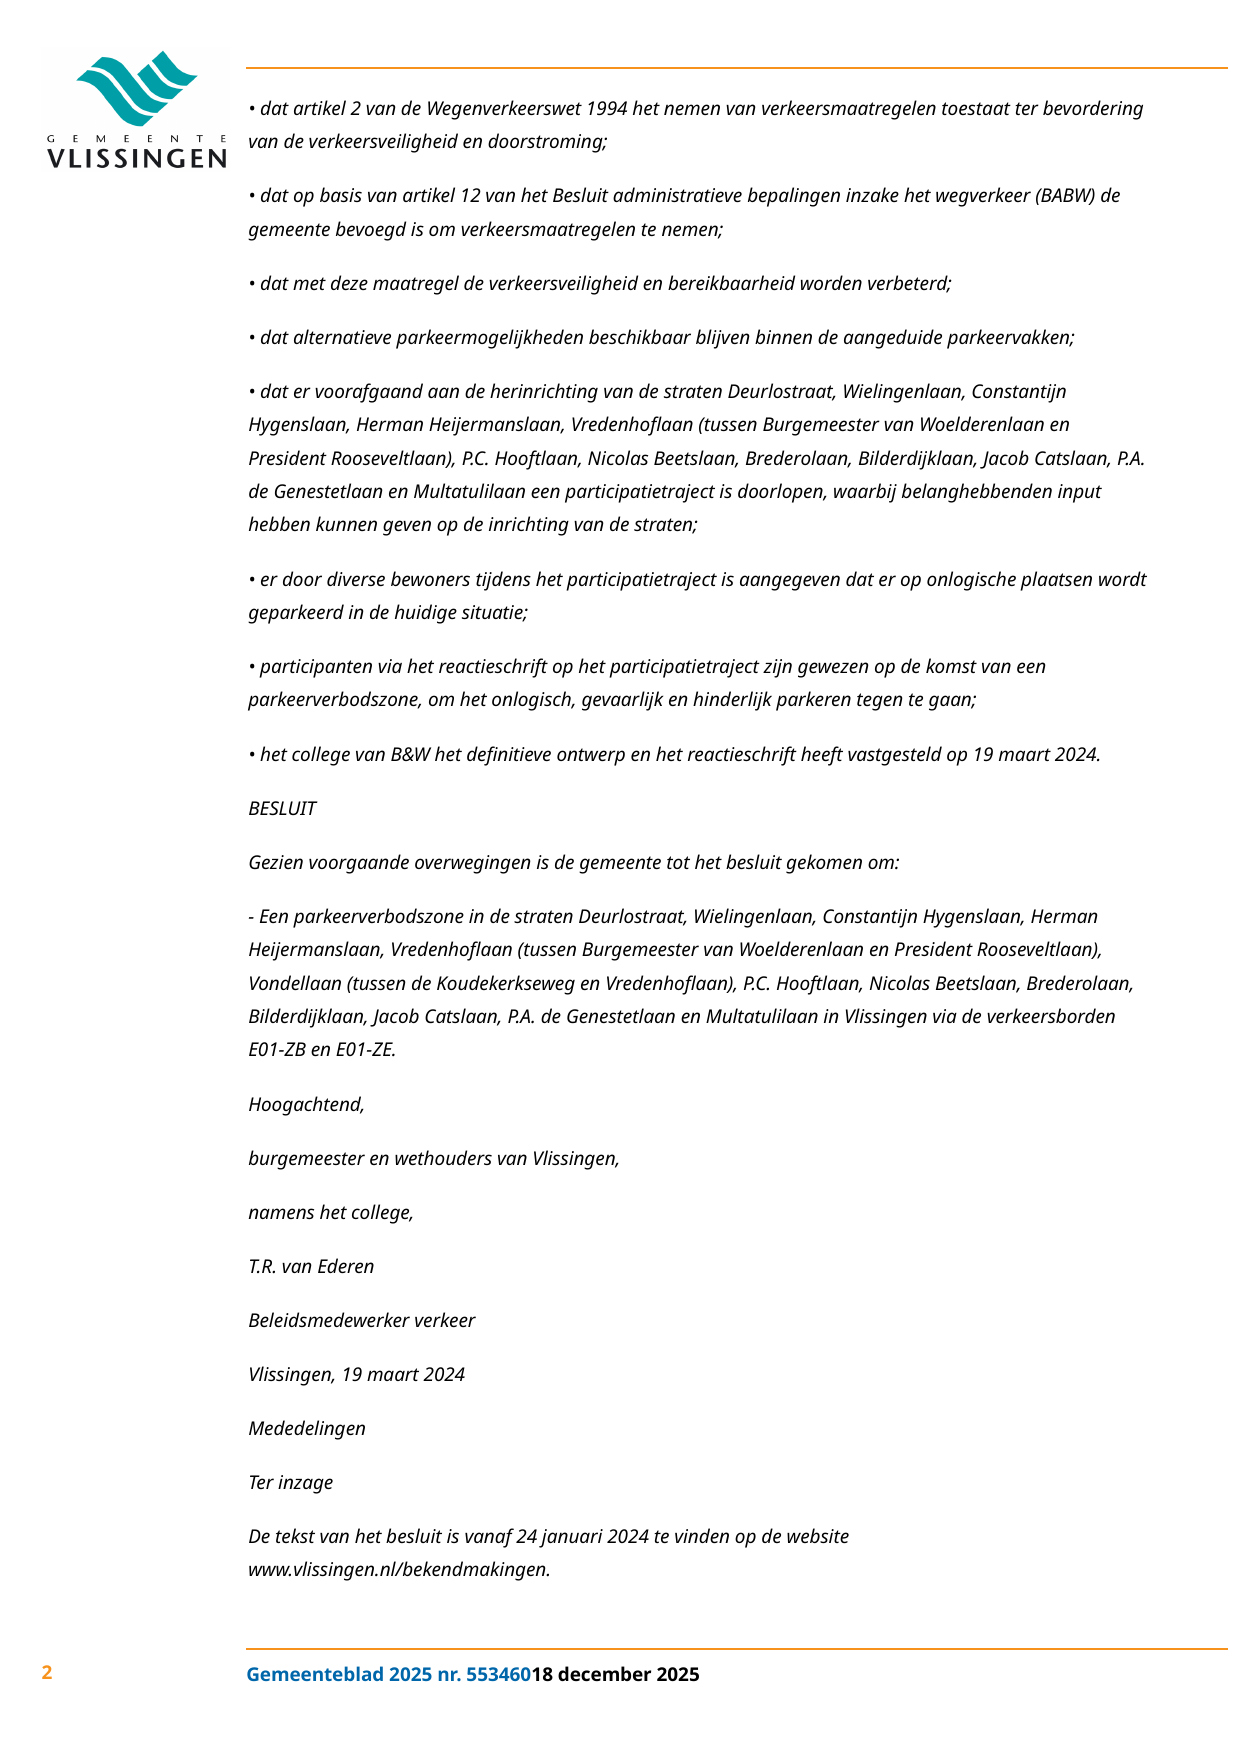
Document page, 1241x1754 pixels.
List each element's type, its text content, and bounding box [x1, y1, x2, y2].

text - Een parkeerverbodszone in de straten Deurlostraat, Wielingenlaan, Constantijn Hygenslaan, Herman Heijermanslaan, Vredenhoflaan (tussen Burgemeester van Woelderenlaan en President Rooseveltlaan), Vondellaan (tussen de Koudekerkseweg en Vredenhoflaan), P.C. Hooftlaan, Nicolas Beetslaan, Brederolaan, Bilderdijklaan, Jacob Catslaan, P.A. de Genestetlaan en Multatulilaan in Vlissingen via de verkeersborden E01-ZB en E01-ZE. [248, 903, 1152, 1062]
picture [41, 47, 231, 172]
text T.R. van Ederen [248, 1253, 1152, 1279]
text Mededelingen [248, 1415, 1152, 1441]
text Beleidsmedewerker verkeer [248, 1307, 1152, 1333]
text Ter inzage [248, 1469, 1152, 1495]
text • dat op basis van artikel 12 van het Besluit administratieve bepalingen inzake het wegverkeer (BABW) de gemeente bevoegd is om verkeersmaatregelen te nemen; [248, 182, 1152, 241]
text burgemeester en wethouders van Vlissingen, [248, 1145, 1152, 1171]
text Gezien voorgaande overwegingen is de gemeente tot het besluit gekomen om: [248, 849, 1152, 874]
text • participanten via het reactieschrift op het participatietraject zijn gewezen op de komst van een parkeerverbodszone, om het onlogisch, gevaarlijk en hinderlijk parkeren tegen te gaan; [248, 653, 1152, 712]
text • dat er voorafgaand aan de herinrichting van de straten Deurlostraat, Wielingenlaan, Constantijn Hygenslaan, Herman Heijermanslaan, Vredenhoflaan (tussen Burgemeester van Woelderenlaan en President Rooseveltlaan), P.C. Hooftlaan, Nicolas Beetslaan, Brederolaan, Bilderdijklaan, Jacob Catslaan, P.A. de Genestetlaan en Multatulilaan een participatietraject is doorlopen, waarbij belanghebbenden input hebben kunnen geven op de inrichting van de straten; [248, 378, 1152, 537]
text • dat artikel 2 van de Wegenverkeerswet 1994 het nemen van verkeersmaatregelen toestaat ter bevordering van de verkeersveiligheid en doorstroming; [248, 95, 1152, 154]
text namens het college, [248, 1199, 1152, 1224]
text • het college van B&W het definitieve ontwerp en het reactieschrift heeft vastgesteld op 19 maart 2024. [248, 741, 1152, 766]
text BESLUIT [248, 795, 1152, 821]
text Hoogachtend, [248, 1091, 1152, 1116]
text De tekst van het besluit is vanaf 24 januari 2024 te vinden op de website www.vlissingen.nl/bekendmakingen. [248, 1523, 1152, 1582]
text • dat alternatieve parkeermogelijkheden beschikbaar blijven binnen de aangeduide parkeervakken; [248, 324, 1152, 349]
text Vlissingen, 19 maart 2024 [248, 1361, 1152, 1387]
text • dat met deze maatregel de verkeersveiligheid en bereikbaarheid worden verbeterd; [248, 270, 1152, 296]
text • er door diverse bewoners tijdens het participatietraject is aangegeven dat er op onlogische plaatsen wordt geparkeerd in de huidige situatie; [248, 566, 1152, 625]
